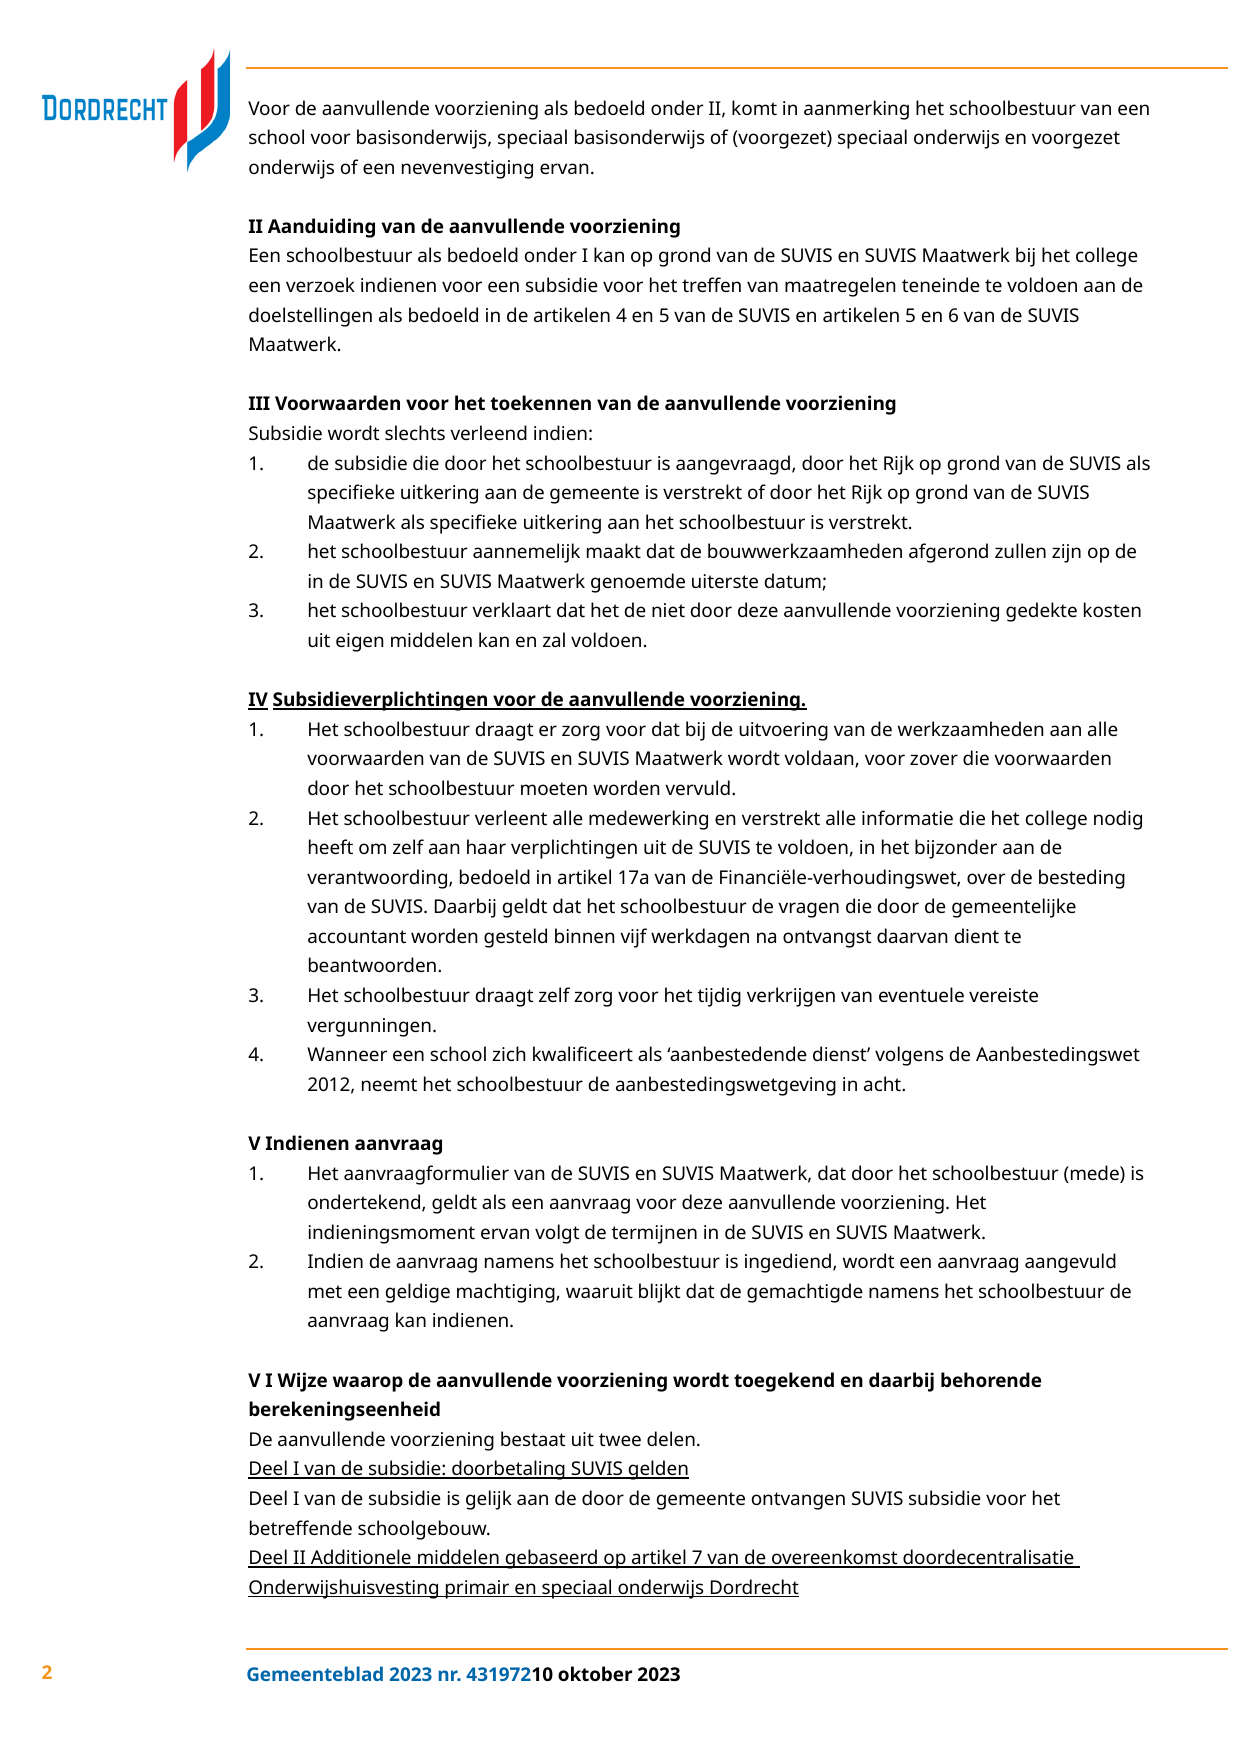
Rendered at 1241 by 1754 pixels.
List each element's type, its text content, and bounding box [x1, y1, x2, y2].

text III Voorwaarden voor het toekennen van de aanvullende voorziening [248, 391, 1152, 416]
list het schoolbestuur aannemelijk maakt dat de bouwwerkzaamheden afgerond zullen zijn op de in de SUVIS en SUVIS Maatwerk genoemde uiterste datum; [248, 538, 1152, 594]
text Deel I van de subsidie: doorbetaling SUVIS gelden [248, 1456, 1152, 1481]
text Een schoolbestuur als bedoeld onder I kan op grond van de SUVIS en SUVIS Maatwerk bij het college een verzoek indienen voor een subsidie voor het treffen van maatregelen teneinde te voldoen aan de doelstellingen als bedoeld in de artikelen 4 en 5 van de SUVIS en artikelen 5 en 6 van de SUVIS Maatwerk. [248, 243, 1152, 357]
list Het schoolbestuur verleent alle medewerking en verstrekt alle informatie die het college nodig heeft om zelf aan haar verplichtingen uit de SUVIS te voldoen, in het bijzonder aan de verantwoording, bedoeld in artikel 17a van de Financiële-verhoudingswet, over de besteding van de SUVIS. Daarbij geldt dat het schoolbestuur de vragen die door de gemeentelijke accountant worden gesteld binnen vijf werkdagen na ontvangst daarvan dient te beantwoorden. [248, 805, 1152, 978]
text Deel II Additionele middelen gebaseerd op artikel 7 van de overeenkomst doordecentralisatie Onderwijshuisvesting primair en speciaal onderwijs Dordrecht [248, 1544, 1152, 1600]
list Indien de aanvraag namens het schoolbestuur is ingediend, wordt een aanvraag aangevuld met een geldige machtiging, waaruit blijkt dat de gemachtigde namens het schoolbestuur de aanvraag kan indienen. [248, 1248, 1152, 1333]
text Voor de aanvullende voorziening als bedoeld onder II, komt in aanmerking het schoolbestuur van een school voor basisonderwijs, speciaal basisonderwijs of (voorgezet) speciaal onderwijs en voorgezet onderwijs of een nevenvestiging ervan. [248, 95, 1152, 180]
text De aanvullende voorziening bestaat uit twee delen. [248, 1426, 1152, 1452]
text II Aanduiding van de aanvullende voorziening [248, 213, 1152, 239]
list Het aanvraagformulier van de SUVIS en SUVIS Maatwerk, dat door het schoolbestuur (mede) is ondertekend, geldt als een aanvraag voor deze aanvullende voorziening. Het indieningsmoment ervan volgt de termijnen in de SUVIS en SUVIS Maatwerk. [248, 1160, 1152, 1245]
text V Indienen aanvraag [248, 1130, 1152, 1156]
list Het schoolbestuur draagt zelf zorg voor het tijdig verkrijgen van eventuele vereiste vergunningen. [248, 982, 1152, 1038]
list de subsidie die door het schoolbestuur is aangevraagd, door het Rijk op grond van de SUVIS als specifieke uitkering aan de gemeente is verstrekt of door het Rijk op grond van de SUVIS Maatwerk als specifieke uitkering aan het schoolbestuur is verstrekt. [248, 450, 1152, 535]
text Deel I van de subsidie is gelijk aan de door de gemeente ontvangen SUVIS subsidie voor het betreffende schoolgebouw. [248, 1485, 1152, 1541]
text Subsidie wordt slechts verleend indien: [248, 420, 1152, 446]
picture [41, 47, 231, 172]
list Wanneer een school zich kwalificeert als ‘aanbestedende dienst’ volgens de Aanbestedingswet 2012, neemt het schoolbestuur de aanbestedingswetgeving in acht. [248, 1041, 1152, 1097]
list het schoolbestuur verklaart dat het de niet door deze aanvullende voorziening gedekte kosten uit eigen middelen kan en zal voldoen. [248, 598, 1152, 653]
text V I Wijze waarop de aanvullende voorziening wordt toegekend en daarbij behorende berekeningseenheid [248, 1367, 1152, 1422]
text IV Subsidieverplichtingen voor de aanvullende voorziening. [248, 686, 1152, 712]
list Het schoolbestuur draagt er zorg voor dat bij de uitvoering van de werkzaamheden aan alle voorwaarden van de SUVIS en SUVIS Maatwerk wordt voldaan, voor zover die voorwaarden door het schoolbestuur moeten worden vervuld. [248, 716, 1152, 801]
